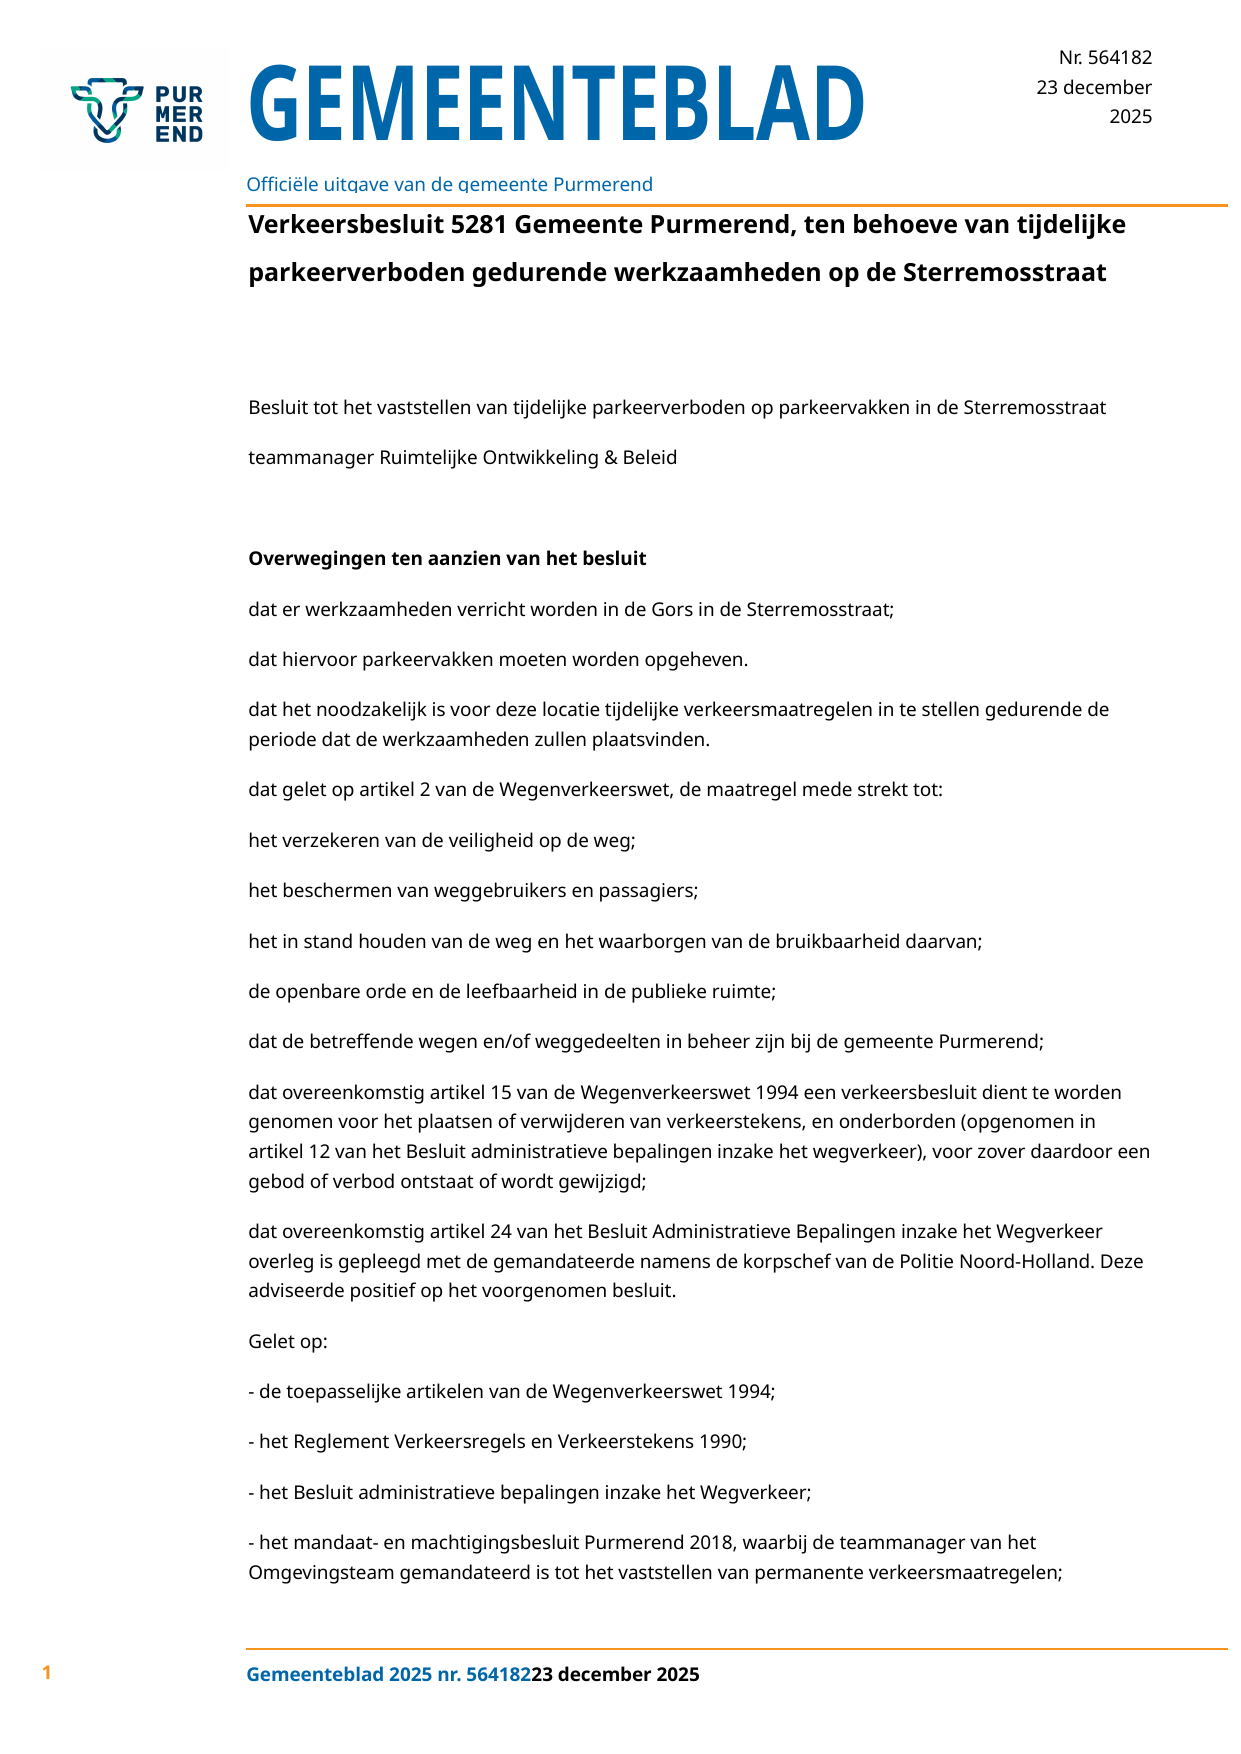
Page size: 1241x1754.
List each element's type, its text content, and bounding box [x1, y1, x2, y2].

text Besluit tot het vaststellen van tijdelijke parkeerverboden op parkeervakken in de Sterremosstraat [248, 394, 1152, 420]
text het verzekeren van de veiligheid op de weg; [248, 827, 1152, 853]
text dat hiervoor parkeervakken moeten worden opgeheven. [248, 646, 1152, 672]
picture [41, 47, 231, 172]
text het in stand houden van de weg en het waarborgen van de bruikbaarheid daarvan; [248, 928, 1152, 953]
text het beschermen van weggebruikers en passagiers; [248, 877, 1152, 903]
text - het Besluit administratieve bepalingen inzake het Wegverkeer; [248, 1479, 1152, 1505]
text Overwegingen ten aanzien van het besluit [248, 545, 1152, 571]
text dat het noodzakelijk is voor deze locatie tijdelijke verkeersmaatregelen in te stellen gedurende de periode dat de werkzaamheden zullen plaatsvinden. [248, 697, 1152, 752]
text - de toepasselijke artikelen van de Wegenverkeerswet 1994; [248, 1378, 1152, 1404]
text - het Reglement Verkeersregels en Verkeerstekens 1990; [248, 1429, 1152, 1454]
text dat overeenkomstig artikel 24 van het Besluit Administratieve Bepalingen inzake het Wegverkeer overleg is gepleegd met de gemandateerde namens de korpschef van de Politie Noord-Holland. Deze adviseerde positief op het voorgenomen besluit. [248, 1218, 1152, 1303]
text Gelet op: [248, 1328, 1152, 1353]
text dat de betreffende wegen en/of weggedeelten in beheer zijn bij de gemeente Purmerend; [248, 1029, 1152, 1054]
text Verkeersbesluit 5281 Gemeente Purmerend, ten behoeve van tijdelijke parkeerverboden gedurende werkzaamheden op de Sterremosstraat [248, 207, 1152, 288]
text teammanager Ruimtelijke Ontwikkeling & Beleid [248, 444, 1152, 470]
text dat er werkzaamheden verricht worden in de Gors in de Sterremosstraat; [248, 596, 1152, 621]
text - het mandaat- en machtigingsbesluit Purmerend 2018, waarbij de teammanager van het Omgevingsteam gemandateerd is tot het vaststellen van permanente verkeersmaatregelen; [248, 1529, 1152, 1585]
text de openbare orde en de leefbaarheid in de publieke ruimte; [248, 978, 1152, 1004]
text dat gelet op artikel 2 van de Wegenverkeerswet, de maatregel mede strekt tot: [248, 777, 1152, 802]
text dat overeenkomstig artikel 15 van de Wegenverkeerswet 1994 een verkeersbesluit dient te worden genomen voor het plaatsen of verwijderen van verkeerstekens, en onderborden (opgenomen in artikel 12 van het Besluit administratieve bepalingen inzake het wegverkeer), voor zover daardoor een gebod of verbod ontstaat of wordt gewijzigd; [248, 1079, 1152, 1193]
